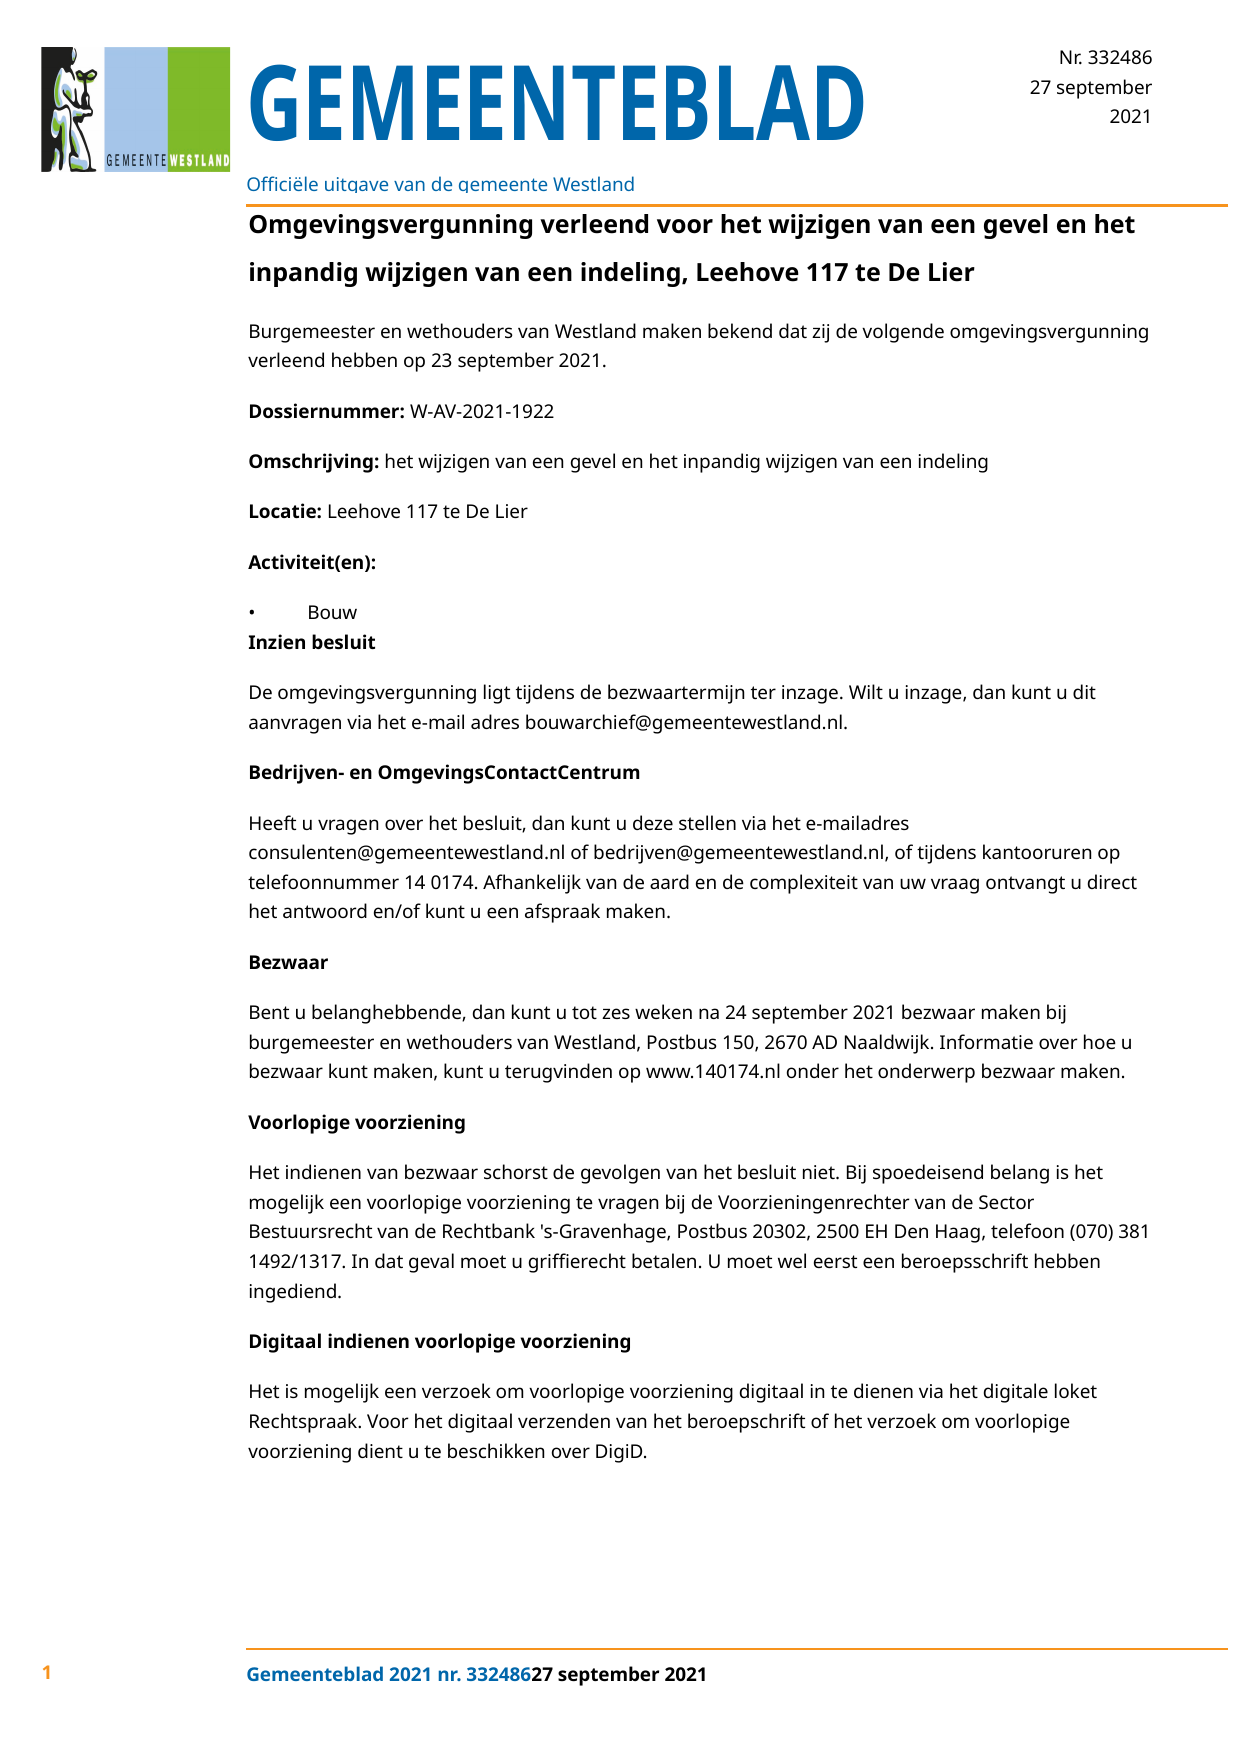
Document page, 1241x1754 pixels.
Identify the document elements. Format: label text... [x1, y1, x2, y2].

text Bent u belanghebbende, dan kunt u tot zes weken na 24 september 2021 bezwaar maken bij burgemeester en wethouders van Westland, Postbus 150, 2670 AD Naaldwijk. Informatie over hoe u bezwaar kunt maken, kunt u terugvinden op www.140174.nl onder het onderwerp bezwaar maken. [248, 999, 1152, 1084]
text Bedrijven- en OmgevingsContactCentrum [248, 759, 1152, 785]
picture [41, 47, 231, 172]
text Digitaal indienen voorlopige voorziening [248, 1328, 1152, 1354]
list Bouw [248, 599, 1152, 625]
text Het indienen van bezwaar schorst de gevolgen van het besluit niet. Bij spoedeisend belang is het mogelijk een voorlopige voorziening te vragen bij de Voorzieningenrechter van de Sector Bestuursrecht van de Rechtbank 's-Gravenhage, Postbus 20302, 2500 EH Den Haag, telefoon (070) 381 1492/1317. In dat geval moet u griffierecht betalen. U moet wel eerst een beroepsschrift hebben ingediend. [248, 1159, 1152, 1304]
text Het is mogelijk een verzoek om voorlopige voorziening digitaal in te dienen via het digitale loket Rechtspraak. Voor het digitaal verzenden van het beroepschrift of het verzoek om voorlopige voorziening dient u te beschikken over DigiD. [248, 1379, 1152, 1464]
text Heeft u vragen over het besluit, dan kunt u deze stellen via het e-mailadres consulenten@gemeentewestland.nl of bedrijven@gemeentewestland.nl, of tijdens kantooruren op telefoonnummer 14 0174. Afhankelijk van de aard en de complexiteit van uw vraag ontvangt u direct het antwoord en/of kunt u een afspraak maken. [248, 810, 1152, 924]
text Voorlopige voorziening [248, 1109, 1152, 1135]
text De omgevingsvergunning ligt tijdens de bezwaartermijn ter inzage. Wilt u inzage, dan kunt u dit aanvragen via het e-mail adres bouwarchief@gemeentewestland.nl. [248, 679, 1152, 735]
text Inzien besluit [248, 629, 1152, 655]
text Bezwaar [248, 949, 1152, 975]
text Activiteit(en): [248, 549, 1152, 575]
text Burgemeester en wethouders van Westland maken bekend dat zij de volgende omgevingsvergunning verleend hebben op 23 september 2021. [248, 318, 1152, 373]
text Locatie: Leehove 117 te De Lier [248, 499, 1152, 524]
text Omgevingsvergunning verleend voor het wijzigen van een gevel en het inpandig wijzigen van een indeling, Leehove 117 te De Lier [248, 207, 1152, 288]
text Dossiernummer: W-AV-2021-1922 [248, 398, 1152, 424]
text Omschrijving: het wijzigen van een gevel en het inpandig wijzigen van een indeling [248, 448, 1152, 474]
